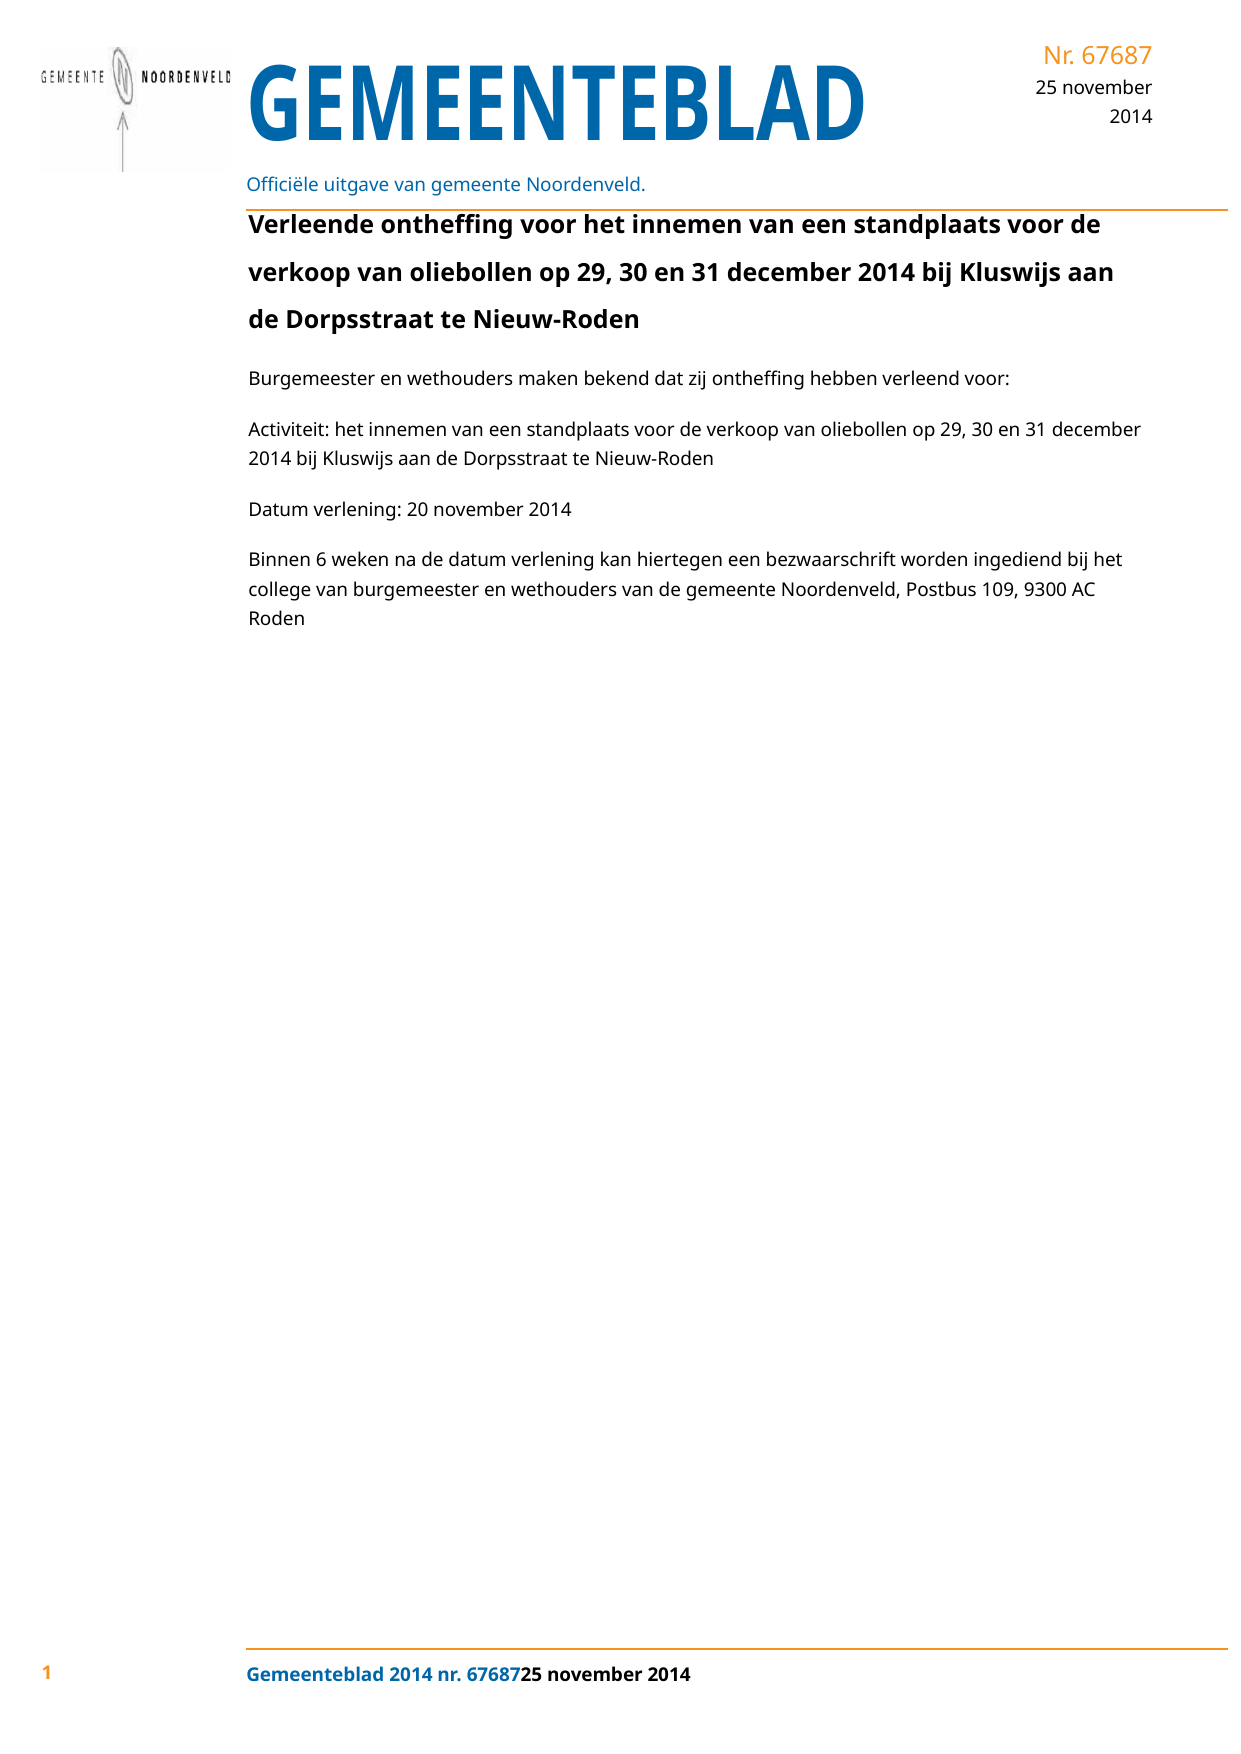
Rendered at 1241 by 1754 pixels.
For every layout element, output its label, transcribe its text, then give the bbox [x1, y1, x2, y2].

text Datum verlening: 20 november 2014 [248, 496, 1152, 522]
text Burgemeester en wethouders maken bekend dat zij ontheffing hebben verleend voor: [248, 366, 1152, 391]
text Binnen 6 weken na de datum verlening kan hiertegen een bezwaarschrift worden ingediend bij het college van burgemeester en wethouders van de gemeente Noordenveld, Postbus 109, 9300 AC Roden [248, 546, 1152, 631]
picture [41, 47, 231, 172]
text Activiteit: het innemen van een standplaats voor de verkoop van oliebollen op 29, 30 en 31 december 2014 bij Kluswijs aan de Dorpsstraat te Nieuw-Roden [248, 416, 1152, 471]
text Verleende ontheffing voor het innemen van een standplaats voor de verkoop van oliebollen op 29, 30 en 31 december 2014 bij Kluswijs aan de Dorpsstraat te Nieuw-Roden [248, 211, 1152, 336]
